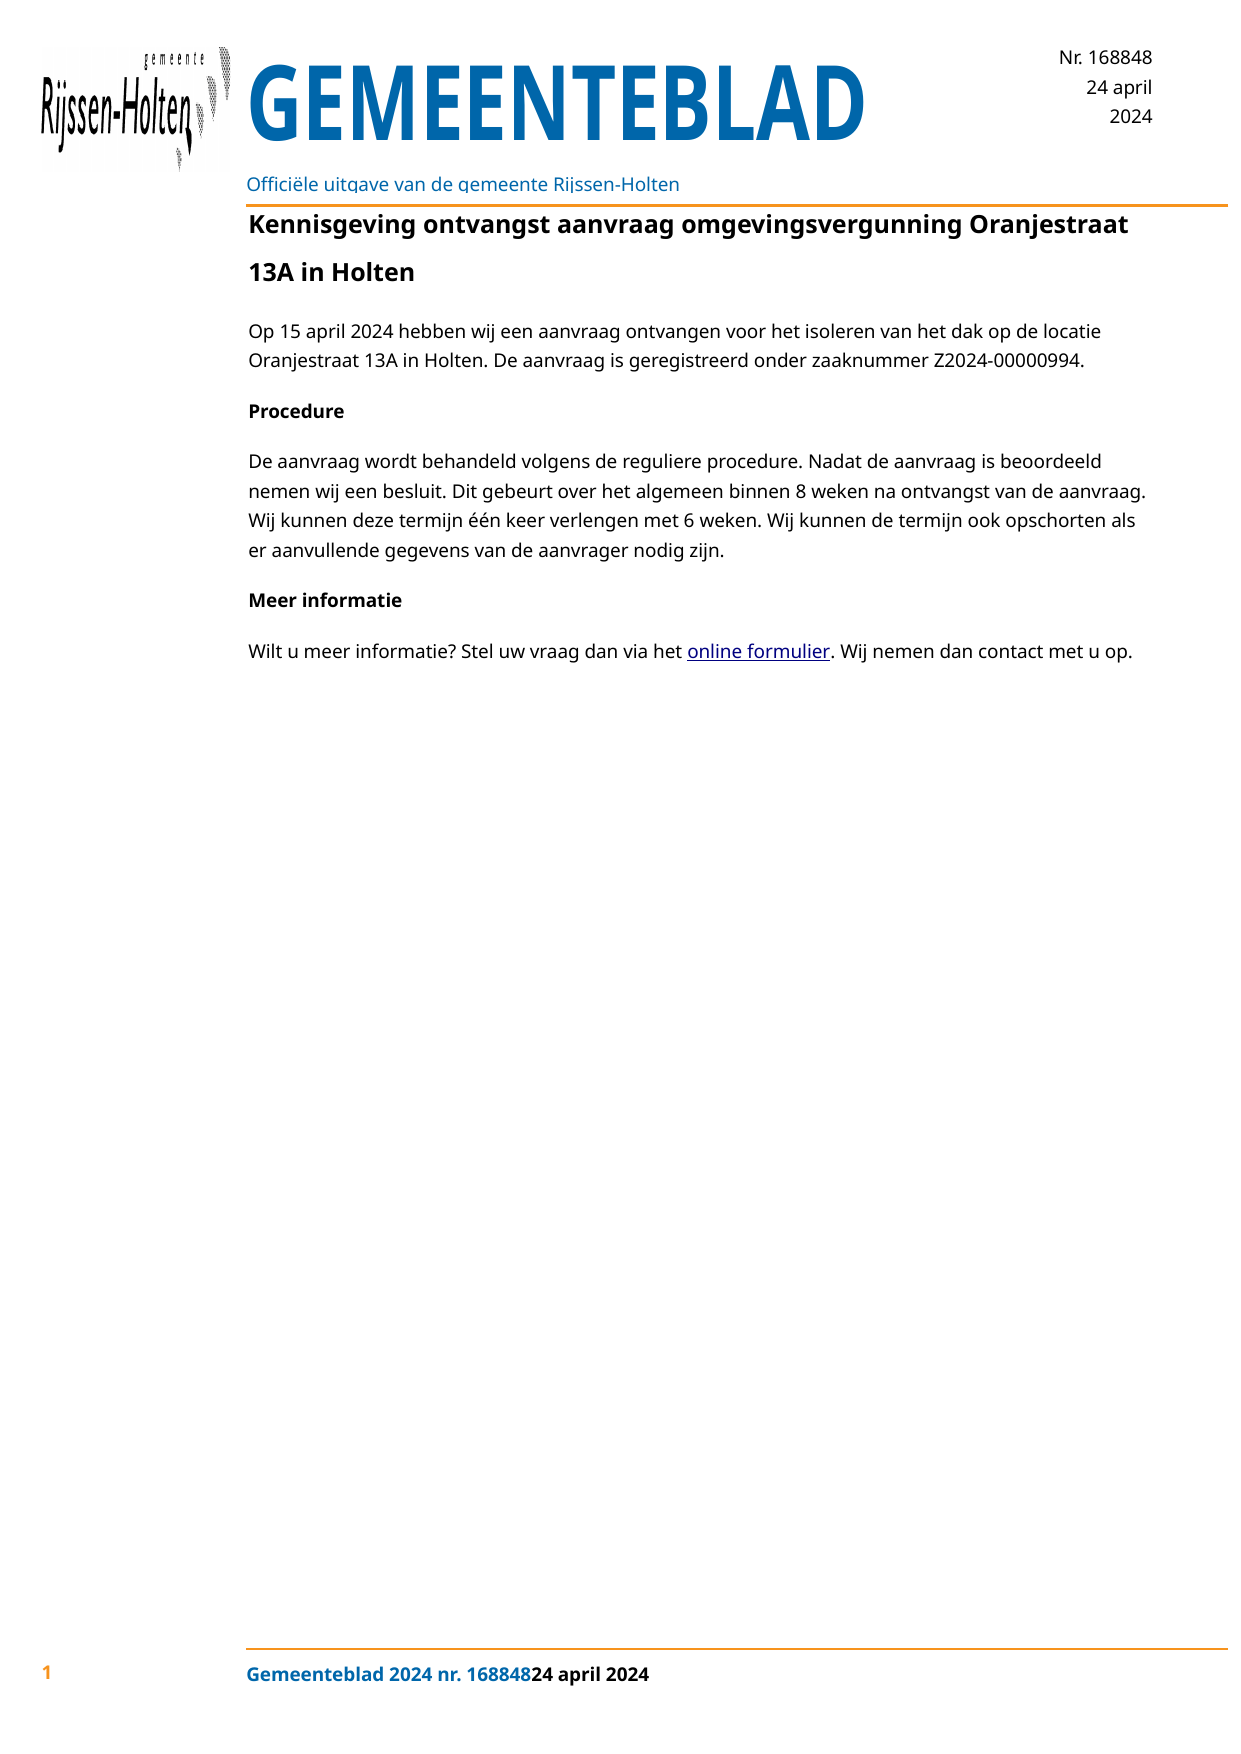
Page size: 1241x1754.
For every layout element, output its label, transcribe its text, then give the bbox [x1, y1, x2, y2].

text Procedure [248, 398, 1152, 424]
text De aanvraag wordt behandeld volgens de reguliere procedure. Nadat de aanvraag is beoordeeld nemen wij een besluit. Dit gebeurt over het algemeen binnen 8 weken na ontvangst van de aanvraag. Wij kunnen deze termijn één keer verlengen met 6 weken. Wij kunnen de termijn ook opschorten als er aanvullende gegevens van de aanvrager nodig zijn. [248, 448, 1152, 563]
text Meer informatie [248, 587, 1152, 613]
picture [41, 47, 231, 172]
text Kennisgeving ontvangst aanvraag omgevingsvergunning Oranjestraat 13A in Holten [248, 207, 1152, 288]
text Wilt u meer informatie? Stel uw vraag dan via het online formulier. Wij nemen dan contact met u op. [248, 638, 1152, 664]
text Op 15 april 2024 hebben wij een aanvraag ontvangen voor het isoleren van het dak op de locatie Oranjestraat 13A in Holten. De aanvraag is geregistreerd onder zaaknummer Z2024-00000994. [248, 318, 1152, 373]
